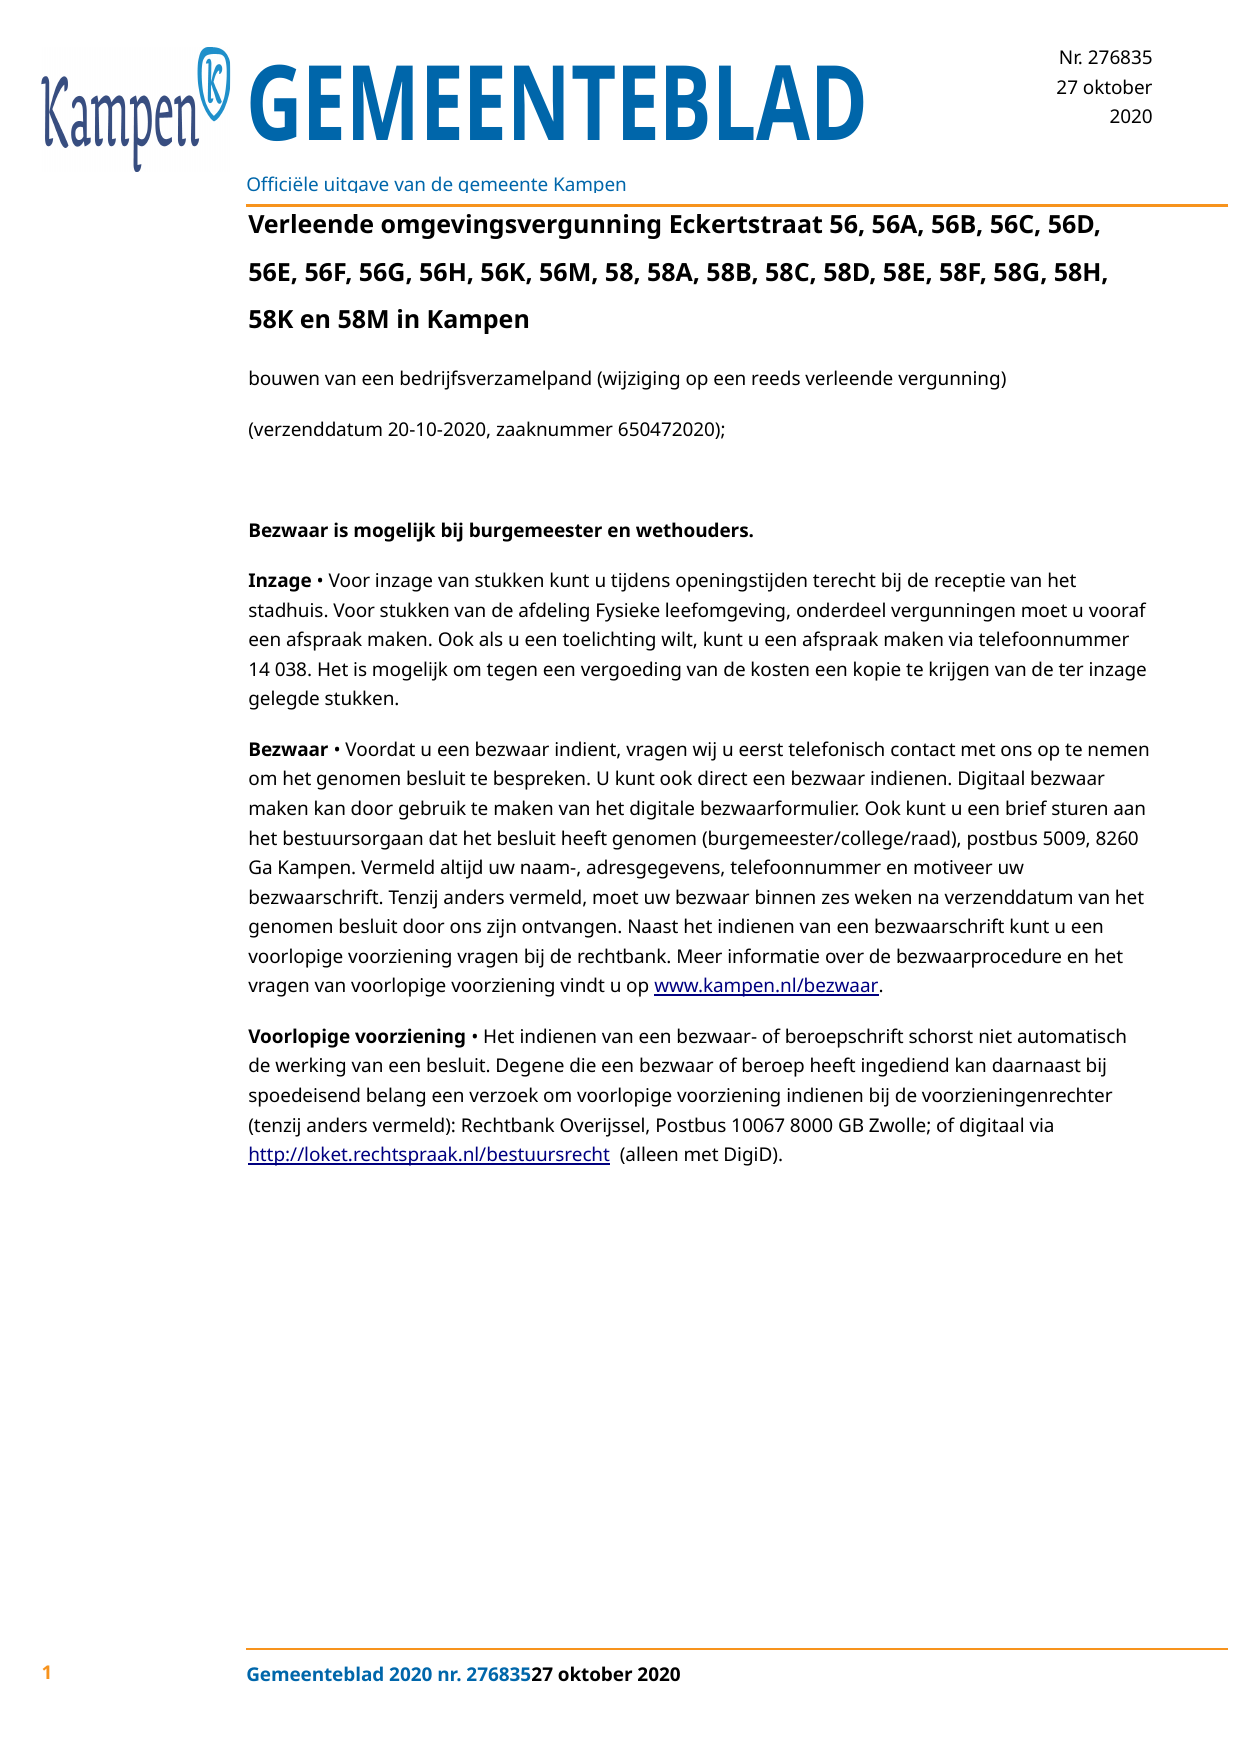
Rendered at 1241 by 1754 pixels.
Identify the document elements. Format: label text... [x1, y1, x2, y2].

picture [41, 47, 231, 172]
text Inzage • Voor inzage van stukken kunt u tijdens openingstijden terecht bij de receptie van het stadhuis. Voor stukken van de afdeling Fysieke leefomgeving, onderdeel vergunningen moet u vooraf een afspraak maken. Ook als u een toelichting wilt, kunt u een afspraak maken via telefoonnummer 14 038. Het is mogelijk om tegen een vergoeding van de kosten een kopie te krijgen van de ter inzage gelegde stukken. [248, 567, 1152, 711]
text Bezwaar is mogelijk bij burgemeester en wethouders. [248, 517, 1152, 542]
text Bezwaar • Voordat u een bezwaar indient, vragen wij u eerst telefonisch contact met ons op te nemen om het genomen besluit te bespreken. U kunt ook direct een bezwaar indienen. Digitaal bezwaar maken kan door gebruik te maken van het digitale bezwaarformulier. Ook kunt u een brief sturen aan het bestuursorgaan dat het besluit heeft genomen (burgemeester/college/raad), postbus 5009, 8260 Ga Kampen. Vermeld altijd uw naam-, adresgegevens, telefoonnummer en motiveer uw bezwaarschrift. Tenzij anders vermeld, moet uw bezwaar binnen zes weken na verzenddatum van het genomen besluit door ons zijn ontvangen. Naast het indienen van een bezwaarschrift kunt u een voorlopige voorziening vragen bij de rechtbank. Meer informatie over de bezwaarprocedure en het vragen van voorlopige voorziening vindt u op www.kampen.nl/bezwaar. [248, 736, 1152, 998]
text (verzenddatum 20-10-2020, zaaknummer 650472020); [248, 416, 1152, 442]
text bouwen van een bedrijfsverzamelpand (wijziging op een reeds verleende vergunning) [248, 366, 1152, 391]
text Verleende omgevingsvergunning Eckertstraat 56, 56A, 56B, 56C, 56D, 56E, 56F, 56G, 56H, 56K, 56M, 58, 58A, 58B, 58C, 58D, 58E, 58F, 58G, 58H, 58K en 58M in Kampen [248, 207, 1152, 336]
text Voorlopige voorziening • Het indienen van een bezwaar- of beroepschrift schorst niet automatisch de werking van een besluit. Degene die een bezwaar of beroep heeft ingediend kan daarnaast bij spoedeisend belang een verzoek om voorlopige voorziening indienen bij de voorzieningenrechter (tenzij anders vermeld): Rechtbank Overijssel, Postbus 10067 8000 GB Zwolle; of digitaal via http://loket.rechtspraak.nl/bestuursrecht (alleen met DigiD). [248, 1023, 1152, 1167]
